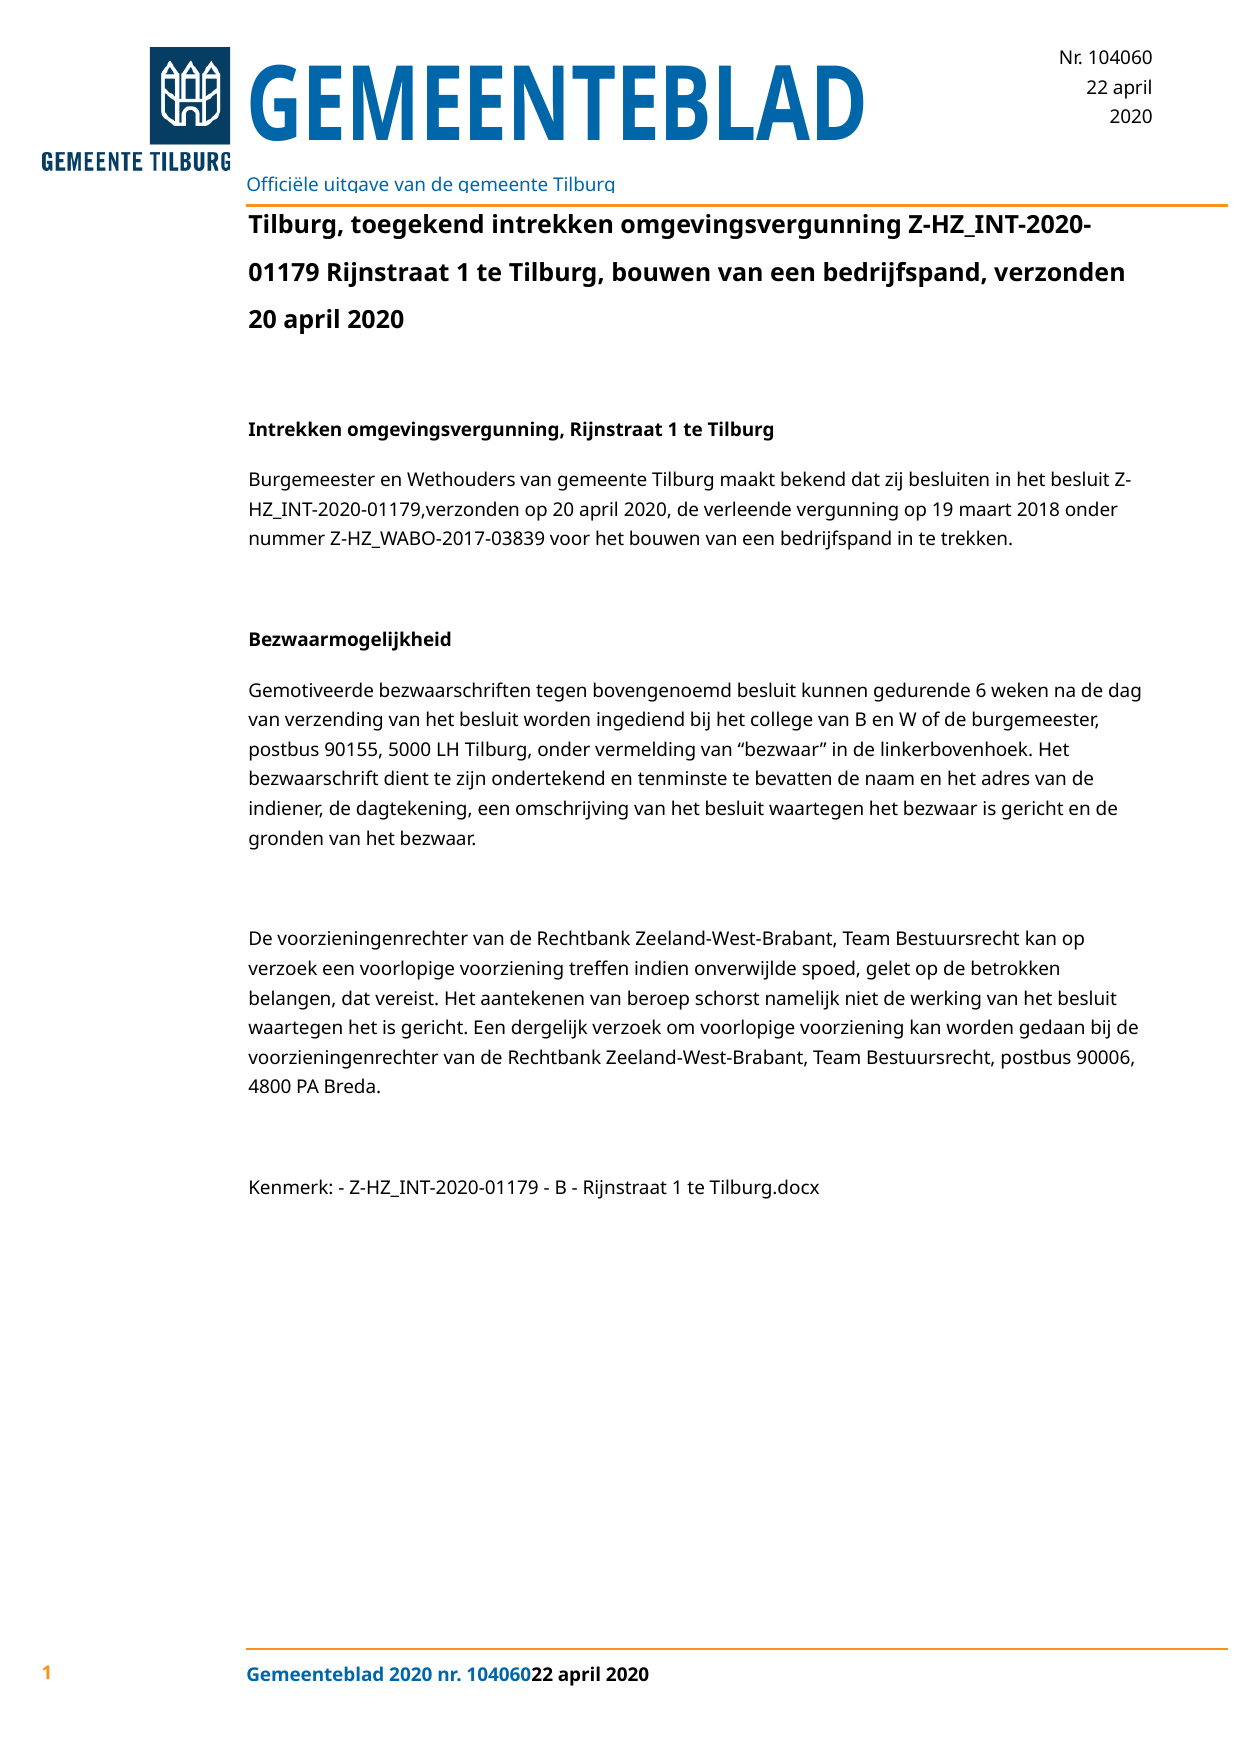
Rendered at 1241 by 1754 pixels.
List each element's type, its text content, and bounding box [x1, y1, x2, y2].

text Tilburg, toegekend intrekken omgevingsvergunning Z-HZ_INT-2020-01179 Rijnstraat 1 te Tilburg, bouwen van een bedrijfspand, verzonden 20 april 2020 [248, 207, 1152, 336]
picture [41, 47, 231, 172]
text Bezwaarmogelijkheid [248, 626, 1152, 652]
text De voorzieningenrechter van de Rechtbank Zeeland-West-Brabant, Team Bestuursrecht kan op verzoek een voorlopige voorziening treffen indien onverwijlde spoed, gelet op de betrokken belangen, dat vereist. Het aantekenen van beroep schorst namelijk niet de werking van het besluit waartegen het is gericht. Een dergelijk verzoek om voorlopige voorziening kan worden gedaan bij de voorzieningenrechter van de Rechtbank Zeeland-West-Brabant, Team Bestuursrecht, postbus 90006, 4800 PA Breda. [248, 926, 1152, 1099]
text Intrekken omgevingsvergunning, Rijnstraat 1 te Tilburg [248, 416, 1152, 442]
text Kenmerk: - Z-HZ_INT-2020-01179 - B - Rijnstraat 1 te Tilburg.docx [248, 1174, 1152, 1200]
text Gemotiveerde bezwaarschriften tegen bovengenoemd besluit kunnen gedurende 6 weken na de dag van verzending van het besluit worden ingediend bij het college van B en W of de burgemeester, postbus 90155, 5000 LH Tilburg, onder vermelding van “bezwaar” in de linkerbovenhoek. Het bezwaarschrift dient te zijn ondertekend en tenminste te bevatten de naam en het adres van de indiener, de dagtekening, een omschrijving van het besluit waartegen het bezwaar is gericht en de gronden van het bezwaar. [248, 677, 1152, 850]
text Burgemeester en Wethouders van gemeente Tilburg maakt bekend dat zij besluiten in het besluit Z-HZ_INT-2020-01179,verzonden op 20 april 2020, de verleende vergunning op 19 maart 2018 onder nummer Z-HZ_WABO-2017-03839 voor het bouwen van een bedrijfspand in te trekken. [248, 466, 1152, 551]
